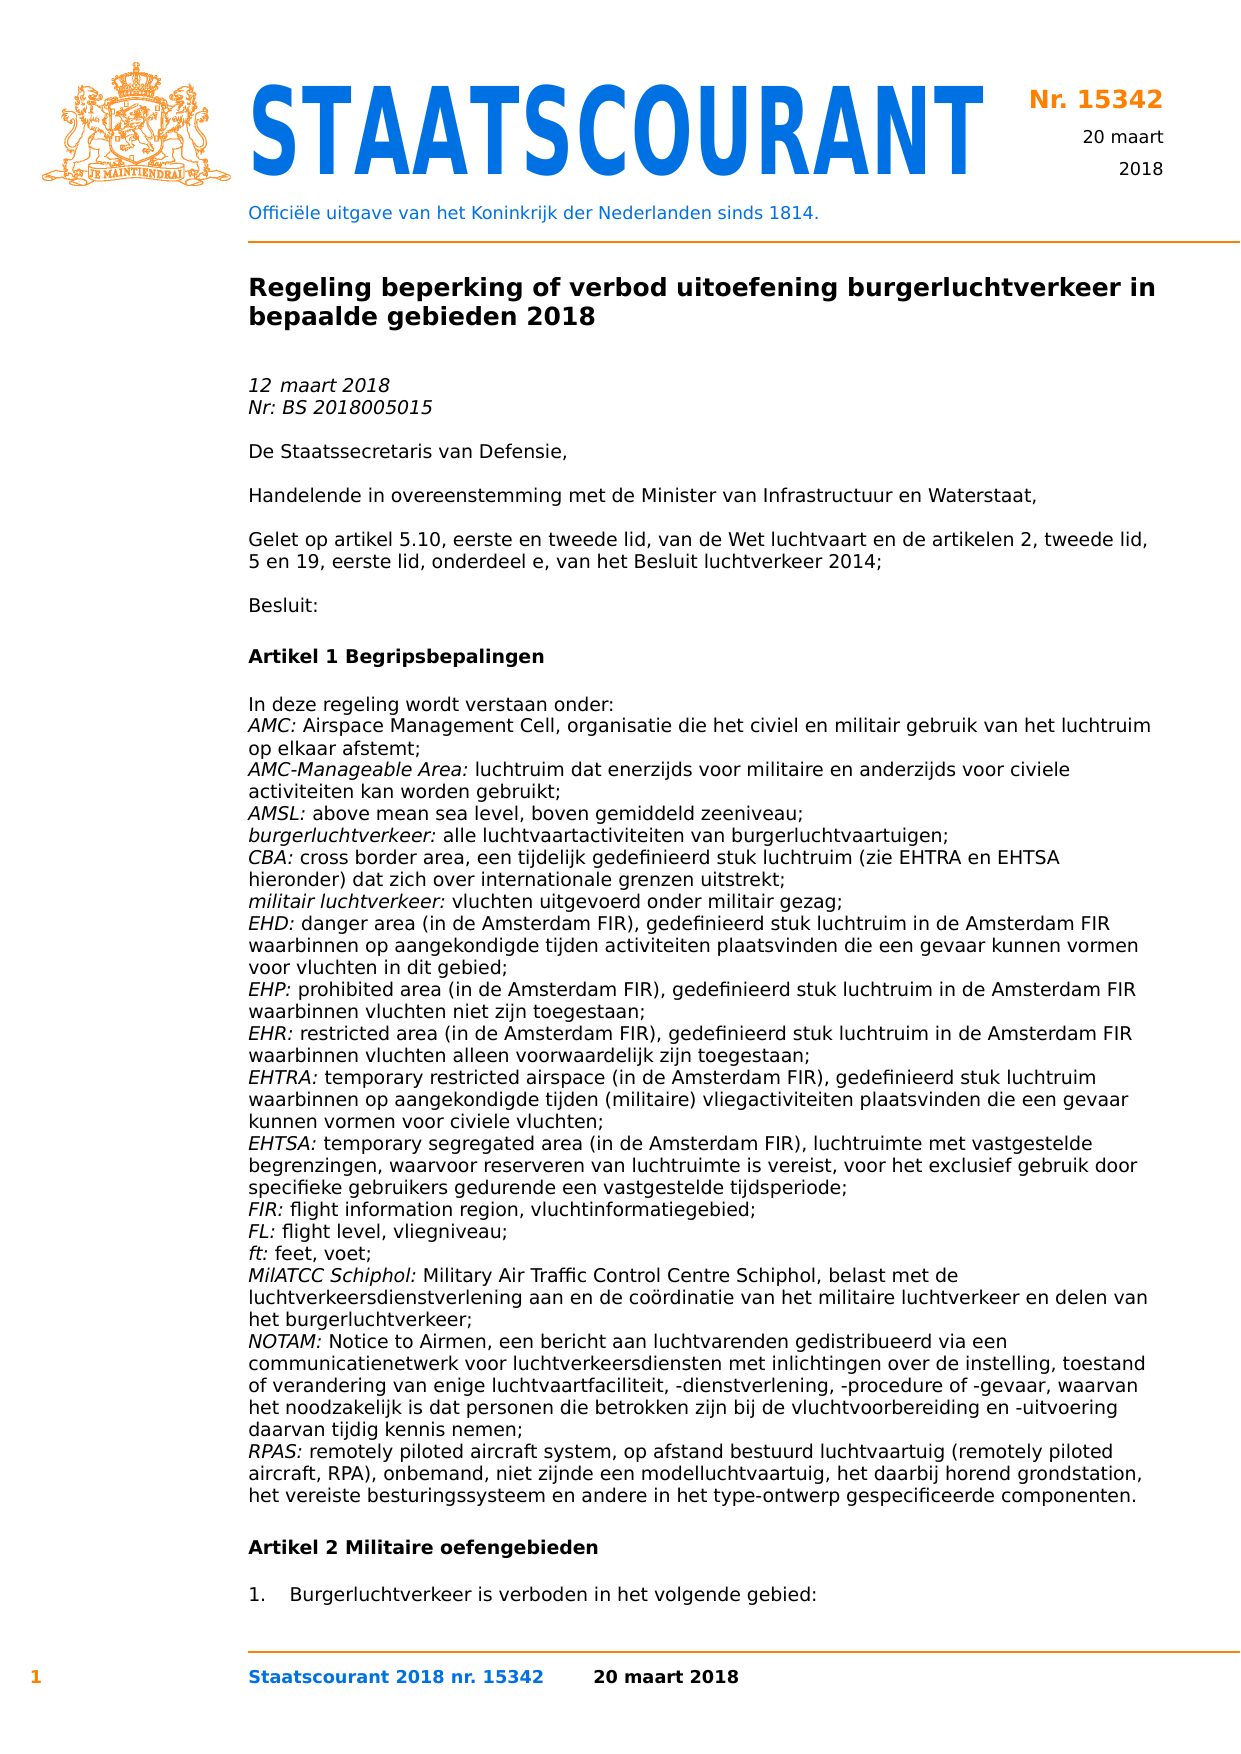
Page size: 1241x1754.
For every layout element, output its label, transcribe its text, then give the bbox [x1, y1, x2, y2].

text RPAS: remotely piloted aircraft system, op afstand bestuurd luchtvaartuig (remotely piloted aircraft, RPA), onbemand, niet zijnde een modelluchtvaartuig, het daarbij horend grondstation, het vereiste besturingssysteem en andere in het type-ontwerp gespecificeerde componenten. [248, 1441, 1163, 1507]
text ft: feet, voet; [248, 1243, 1163, 1265]
text De Staatssecretaris van Defensie, [248, 441, 1163, 463]
subtitle Regeling beperking of verbod uitoefening burgerluchtverkeer in bepaalde gebieden 2018 [248, 273, 1163, 331]
text EHTRA: temporary restricted airspace (in de Amsterdam FIR), gedefinieerd stuk luchtruim waarbinnen op aangekondigde tijden (militaire) vliegactiviteiten plaatsvinden die een gevaar kunnen vormen voor civiele vluchten; [248, 1067, 1163, 1133]
table_cell 20 maart [998, 121, 1240, 153]
text EHD: danger area (in de Amsterdam FIR), gedefinieerd stuk luchtruim in de Amsterdam FIR waarbinnen op aangekondigde tijden activiteiten plaatsvinden die een gevaar kunnen vormen voor vluchten in dit gebied; [248, 913, 1163, 979]
text In deze regeling wordt verstaan onder: [248, 693, 1163, 715]
text CBA: cross border area, een tijdelijk gedefinieerd stuk luchtruim (zie EHTRA en EHTSA hieronder) dat zich over internationale grenzen uitstrekt; [248, 847, 1163, 891]
table_cell 2018 [998, 153, 1240, 203]
text Besluit: [248, 594, 1163, 616]
text Gelet op artikel 5.10, eerste en tweede lid, van de Wet luchtvaart en de artikelen 2, tweede lid, 5 en 19, eerste lid, onderdeel e, van het Besluit luchtverkeer 2014; [248, 529, 1163, 573]
table_header Nr. 15342 [998, 62, 1240, 121]
subtitle Artikel 2 Militaire oefengebieden [248, 1537, 1163, 1559]
table_cell Officiële uitgave van het Koninkrijk der Nederlanden sinds 1814. [248, 203, 1240, 241]
text MilATCC Schiphol: Military Air Traffic Control Centre Schiphol, belast met de luchtverkeersdienstverlening aan en de coördinatie van het militaire luchtverkeer en delen van het burgerluchtverkeer; [248, 1265, 1163, 1331]
text AMSL: above mean sea level, boven gemiddeld zeeniveau; [248, 803, 1163, 825]
text 1. Burgerluchtverkeer is verboden in het volgende gebied: [248, 1584, 1163, 1606]
text FIR: flight information region, vluchtinformatiegebied; [248, 1199, 1163, 1221]
text 12 maart 2018 [248, 375, 1163, 397]
text EHP: prohibited area (in de Amsterdam FIR), gedefinieerd stuk luchtruim in de Amsterdam FIR waarbinnen vluchten niet zijn toegestaan; [248, 979, 1163, 1023]
text burgerluchtverkeer: alle luchtvaartactiviteiten van burgerluchtvaartuigen; [248, 825, 1163, 847]
text Handelende in overeenstemming met de Minister van Infrastructuur en Waterstaat, [248, 485, 1163, 507]
text Nr: BS 2018005015 [248, 397, 1163, 419]
subtitle Artikel 1 Begripsbepalingen [248, 646, 1163, 668]
text FL: flight level, vliegniveau; [248, 1221, 1163, 1243]
table_header [25, 62, 248, 241]
text NOTAM: Notice to Airmen, een bericht aan luchtvarenden gedistribueerd via een communicatienetwerk voor luchtverkeersdiensten met inlichtingen over de instelling, toestand of verandering van enige luchtvaartfaciliteit, -dienstverlening, -procedure of -gevaar, waarvan het noodzakelijk is dat personen die betrokken zijn bij de vluchtvoorbereiding en -uitvoering daarvan tijdig kennis nemen; [248, 1331, 1163, 1441]
picture [41, 62, 231, 186]
text EHR: restricted area (in de Amsterdam FIR), gedefinieerd stuk luchtruim in de Amsterdam FIR waarbinnen vluchten alleen voorwaardelijk zijn toegestaan; [248, 1023, 1163, 1067]
text militair luchtverkeer: vluchten uitgevoerd onder militair gezag; [248, 891, 1163, 913]
text EHTSA: temporary segregated area (in de Amsterdam FIR), luchtruimte met vastgestelde begrenzingen, waarvoor reserveren van luchtruimte is vereist, voor het exclusief gebruik door specifieke gebruikers gedurende een vastgestelde tijdsperiode; [248, 1133, 1163, 1199]
table_header STAATSCOURANT [248, 62, 998, 203]
text AMC: Airspace Management Cell, organisatie die het civiel en militair gebruik van het luchtruim op elkaar afstemt; [248, 715, 1163, 759]
text AMC-Manageable Area: luchtruim dat enerzijds voor militaire en anderzijds voor civiele activiteiten kan worden gebruikt; [248, 759, 1163, 803]
